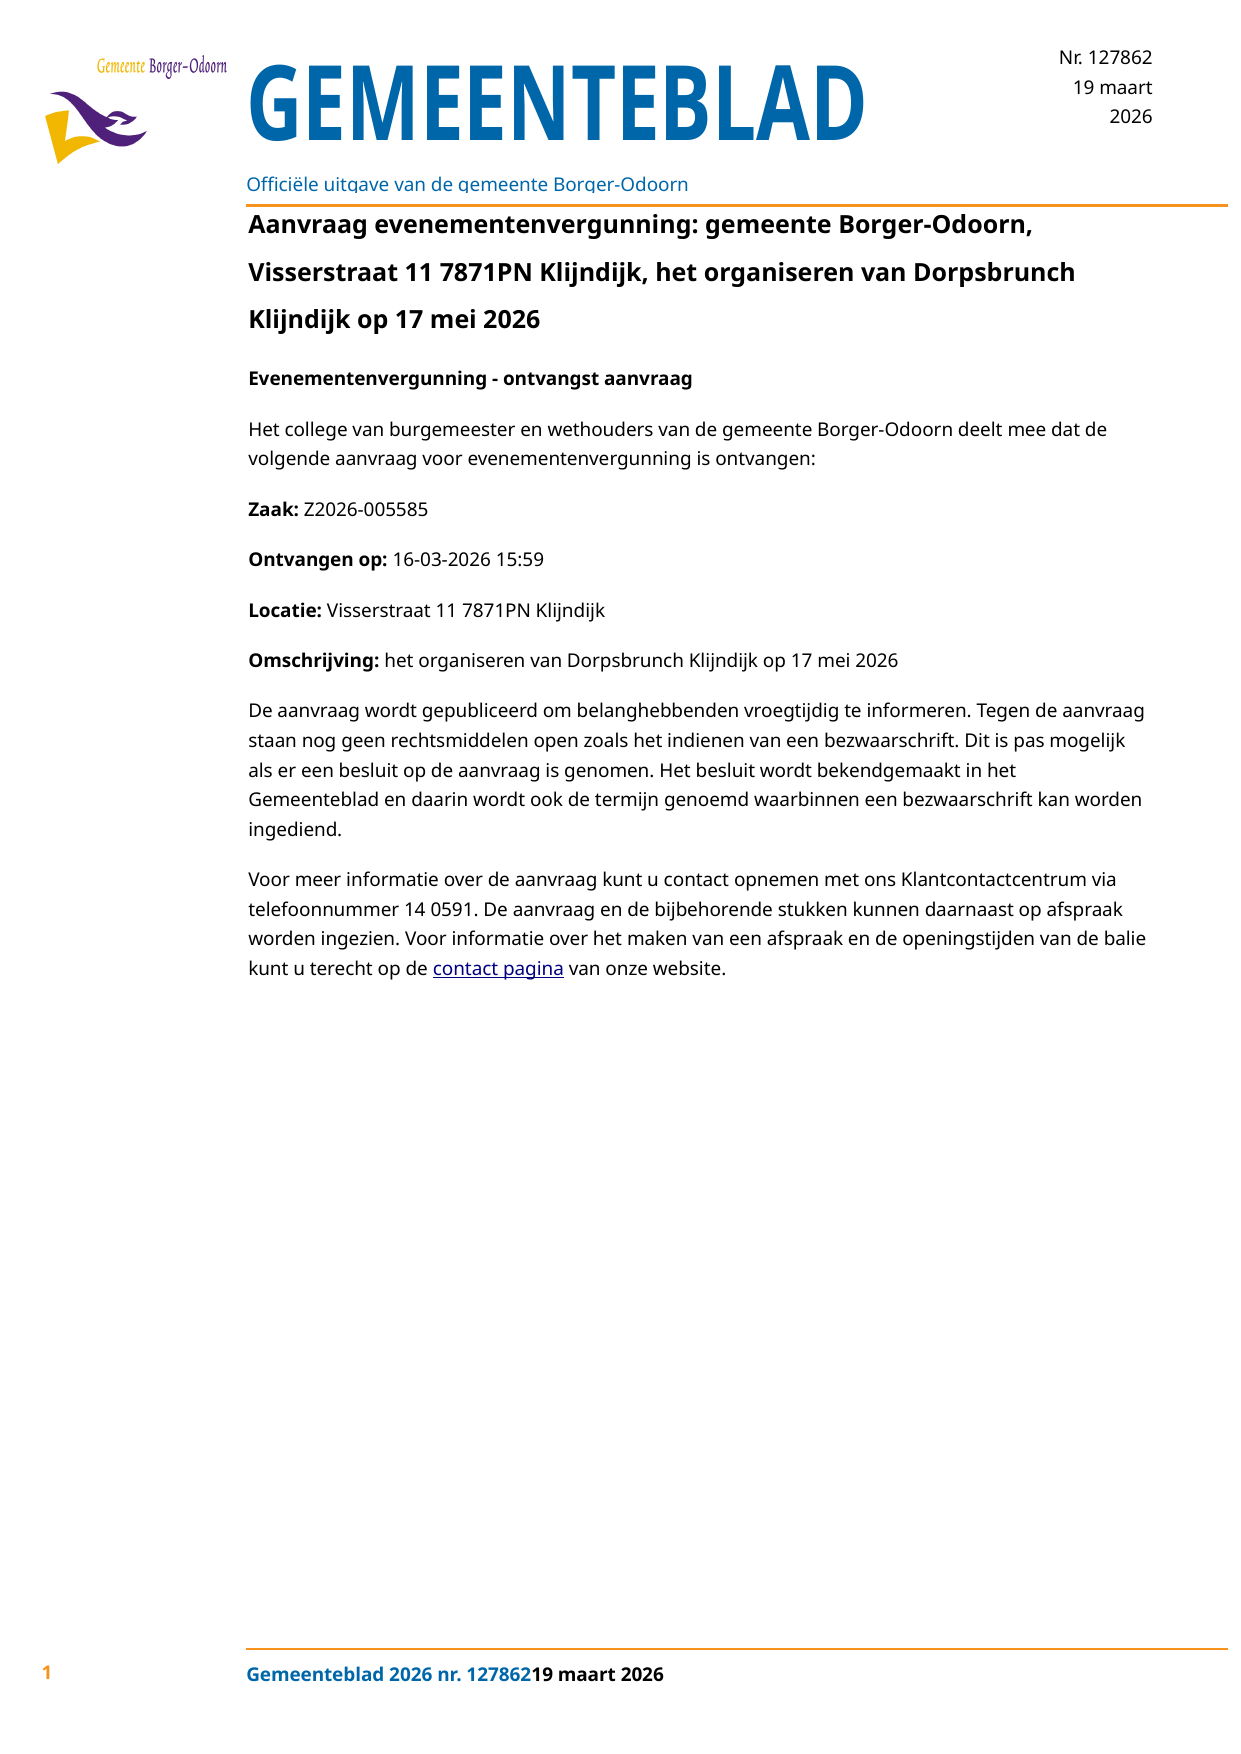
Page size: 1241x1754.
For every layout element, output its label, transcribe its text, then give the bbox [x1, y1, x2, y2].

text Het college van burgemeester en wethouders van de gemeente Borger-Odoorn deelt mee dat de volgende aanvraag voor evenementenvergunning is ontvangen: [248, 416, 1152, 471]
picture [41, 47, 231, 172]
text Voor meer informatie over de aanvraag kunt u contact opnemen met ons Klantcontactcentrum via telefoonnummer 14 0591. De aanvraag en de bijbehorende stukken kunnen daarnaast op afspraak worden ingezien. Voor informatie over het maken van een afspraak en de openingstijden van de balie kunt u terecht op de contact pagina van onze website. [248, 866, 1152, 981]
text Omschrijving: het organiseren van Dorpsbrunch Klijndijk op 17 mei 2026 [248, 647, 1152, 673]
text Locatie: Visserstraat 11 7871PN Klijndijk [248, 597, 1152, 622]
text Ontvangen op: 16-03-2026 15:59 [248, 546, 1152, 572]
text De aanvraag wordt gepubliceerd om belanghebbenden vroegtijdig te informeren. Tegen de aanvraag staan nog geen rechtsmiddelen open zoals het indienen van een bezwaarschrift. Dit is pas mogelijk als er een besluit op de aanvraag is genomen. Het besluit wordt bekendgemaakt in het Gemeenteblad en daarin wordt ook de termijn genoemd waarbinnen een bezwaarschrift kan worden ingediend. [248, 698, 1152, 842]
text Zaak: Z2026-005585 [248, 496, 1152, 522]
text Evenementenvergunning - ontvangst aanvraag [248, 366, 1152, 391]
text Aanvraag evenementenvergunning: gemeente Borger-Odoorn, Visserstraat 11 7871PN Klijndijk, het organiseren van Dorpsbrunch Klijndijk op 17 mei 2026 [248, 207, 1152, 336]
